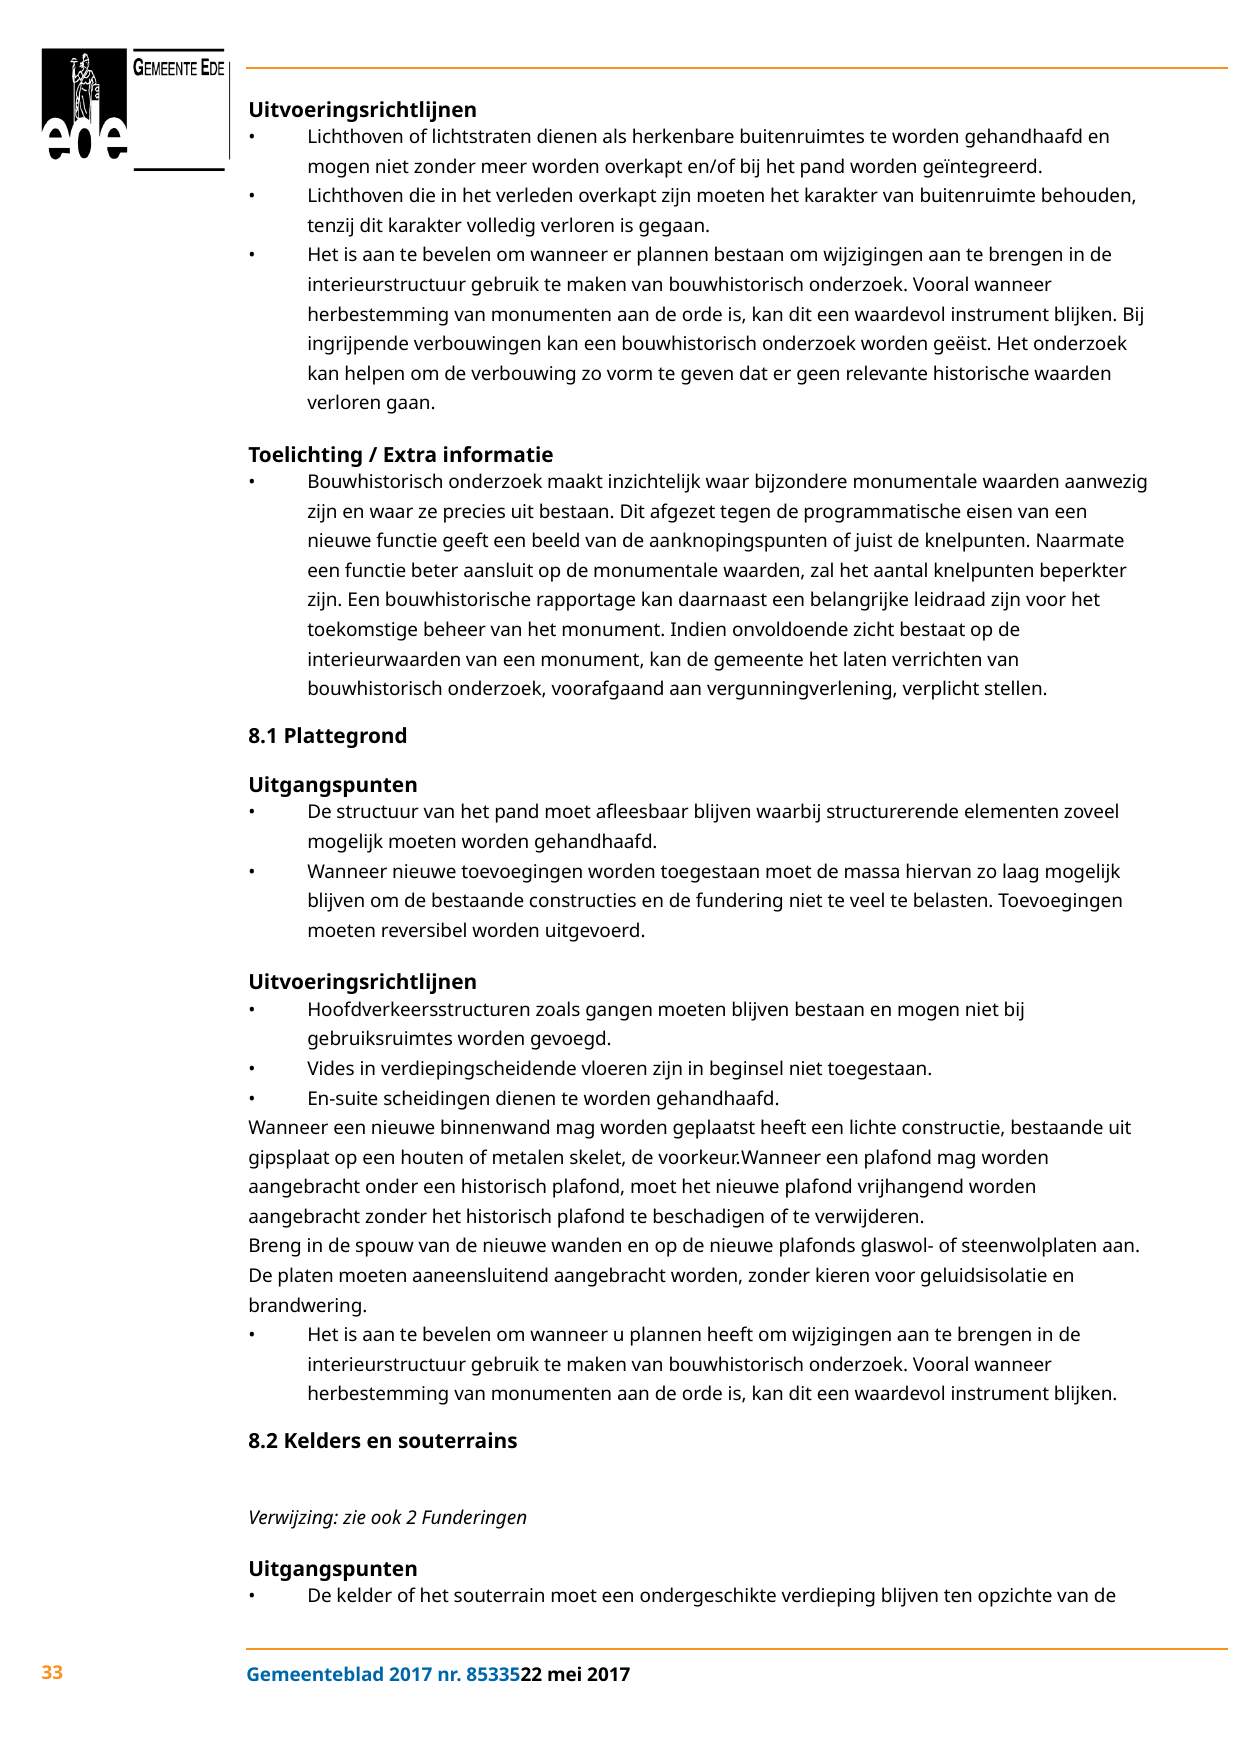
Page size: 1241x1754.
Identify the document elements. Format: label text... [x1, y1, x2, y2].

text Uitvoeringsrichtlijnen [248, 967, 1152, 996]
picture [41, 47, 231, 172]
list Hoofdverkeersstructuren zoals gangen moeten blijven bestaan en mogen niet bij gebruiksruimtes worden gevoegd. [248, 996, 1152, 1051]
list Lichthoven die in het verleden overkapt zijn moeten het karakter van buitenruimte behouden, tenzij dit karakter volledig verloren is gegaan. [248, 182, 1152, 238]
list Bouwhistorisch onderzoek maakt inzichtelijk waar bijzondere monumentale waarden aanwezig zijn en waar ze precies uit bestaan. Dit afgezet tegen de programmatische eisen van een nieuwe functie geeft een beeld van de aanknopingspunten of juist de knelpunten. Naarmate een functie beter aansluit op de monumentale waarden, zal het aantal knelpunten beperkter zijn. Een bouwhistorische rapportage kan daarnaast een belangrijke leidraad zijn voor het toekomstige beheer van het monument. Indien onvoldoende zicht bestaat op de interieurwaarden van een monument, kan de gemeente het laten verrichten van bouwhistorisch onderzoek, voorafgaand aan vergunningverlening, verplicht stellen. [248, 468, 1152, 701]
list En-suite scheidingen dienen te worden gehandhaafd. [248, 1085, 1152, 1110]
text 8.2 Kelders en souterrains [248, 1426, 1152, 1454]
text Toelichting / Extra informatie [248, 440, 1152, 468]
text 8.1 Plattegrond [248, 721, 1152, 749]
list De structuur van het pand moet afleesbaar blijven waarbij structurerende elementen zoveel mogelijk moeten worden gehandhaafd. [248, 799, 1152, 854]
text Breng in de spouw van de nieuwe wanden en op de nieuwe plafonds glaswol- of steenwolplaten aan. De platen moeten aaneensluitend aangebracht worden, zonder kieren voor geluidsisolatie en brandwering. [248, 1233, 1152, 1317]
list Lichthoven of lichtstraten dienen als herkenbare buitenruimtes te worden gehandhaafd en mogen niet zonder meer worden overkapt en/of bij het pand worden geïntegreerd. [248, 123, 1152, 178]
list Wanneer nieuwe toevoegingen worden toegestaan moet de massa hiervan zo laag mogelijk blijven om de bestaande constructies en de fundering niet te veel te belasten. Toevoegingen moeten reversibel worden uitgevoerd. [248, 858, 1152, 943]
list De kelder of het souterrain moet een ondergeschikte verdieping blijven ten opzichte van de [248, 1583, 1152, 1608]
text Uitgangspunten [248, 1554, 1152, 1583]
list Het is aan te bevelen om wanneer u plannen heeft om wijzigingen aan te brengen in de interieurstructuur gebruik te maken van bouwhistorisch onderzoek. Vooral wanneer herbestemming van monumenten aan de orde is, kan dit een waardevol instrument blijken. [248, 1321, 1152, 1406]
list Het is aan te bevelen om wanneer er plannen bestaan om wijzigingen aan te brengen in de interieurstructuur gebruik te maken van bouwhistorisch onderzoek. Vooral wanneer herbestemming van monumenten aan de orde is, kan dit een waardevol instrument blijken. Bij ingrijpende verbouwingen kan een bouwhistorisch onderzoek worden geëist. Het onderzoek kan helpen om de verbouwing zo vorm te geven dat er geen relevante historische waarden verloren gaan. [248, 242, 1152, 415]
text Uitgangspunten [248, 770, 1152, 799]
list Vides in verdiepingscheidende vloeren zijn in beginsel niet toegestaan. [248, 1055, 1152, 1081]
text Wanneer een nieuwe binnenwand mag worden geplaatst heeft een lichte constructie, bestaande uit gipsplaat op een houten of metalen skelet, de voorkeur.Wanneer een plafond mag worden aangebracht onder een historisch plafond, moet het nieuwe plafond vrijhangend worden aangebracht zonder het historisch plafond te beschadigen of te verwijderen. [248, 1114, 1152, 1229]
text Uitvoeringsrichtlijnen [248, 95, 1152, 123]
text Verwijzing: zie ook 2 Funderingen [248, 1504, 1152, 1529]
